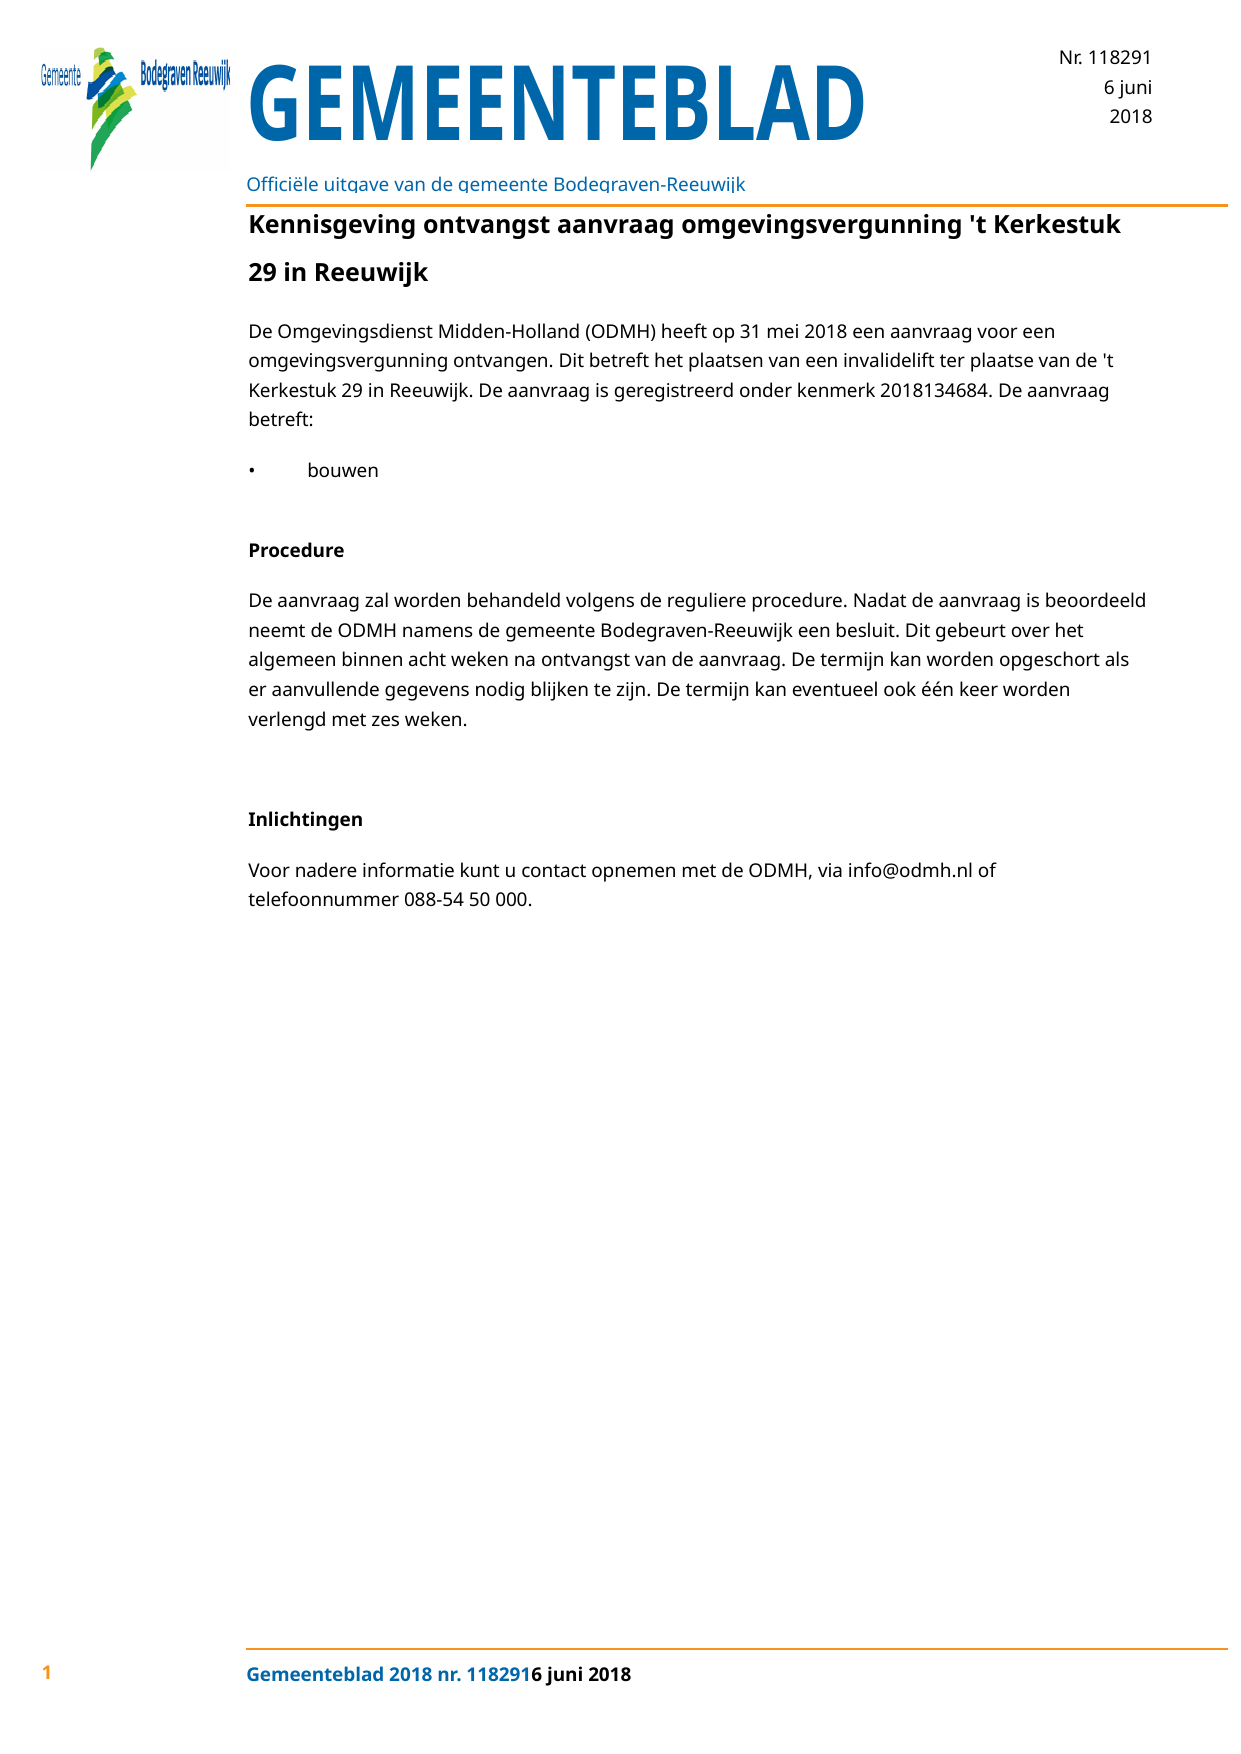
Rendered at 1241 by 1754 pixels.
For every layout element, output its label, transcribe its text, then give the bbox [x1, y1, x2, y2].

text De aanvraag zal worden behandeld volgens de reguliere procedure. Nadat de aanvraag is beoordeeld neemt de ODMH namens de gemeente Bodegraven-Reeuwijk een besluit. Dit gebeurt over het algemeen binnen acht weken na ontvangst van de aanvraag. De termijn kan worden opgeschort als er aanvullende gegevens nodig blijken te zijn. De termijn kan eventueel ook één keer worden verlengd met zes weken. [248, 587, 1152, 732]
text Voor nadere informatie kunt u contact opnemen met de ODMH, via info@odmh.nl of telefoonnummer 088-54 50 000. [248, 857, 1152, 912]
text Procedure [248, 537, 1152, 563]
text De Omgevingsdienst Midden-Holland (ODMH) heeft op 31 mei 2018 een aanvraag voor een omgevingsvergunning ontvangen. Dit betreft het plaatsen van een invalidelift ter plaatse van de 't Kerkestuk 29 in Reeuwijk. De aanvraag is geregistreerd onder kenmerk 2018134684. De aanvraag betreft: [248, 318, 1152, 432]
text Kennisgeving ontvangst aanvraag omgevingsvergunning 't Kerkestuk 29 in Reeuwijk [248, 207, 1152, 288]
picture [41, 47, 231, 172]
list bouwen [248, 457, 1152, 483]
text Inlichtingen [248, 807, 1152, 832]
